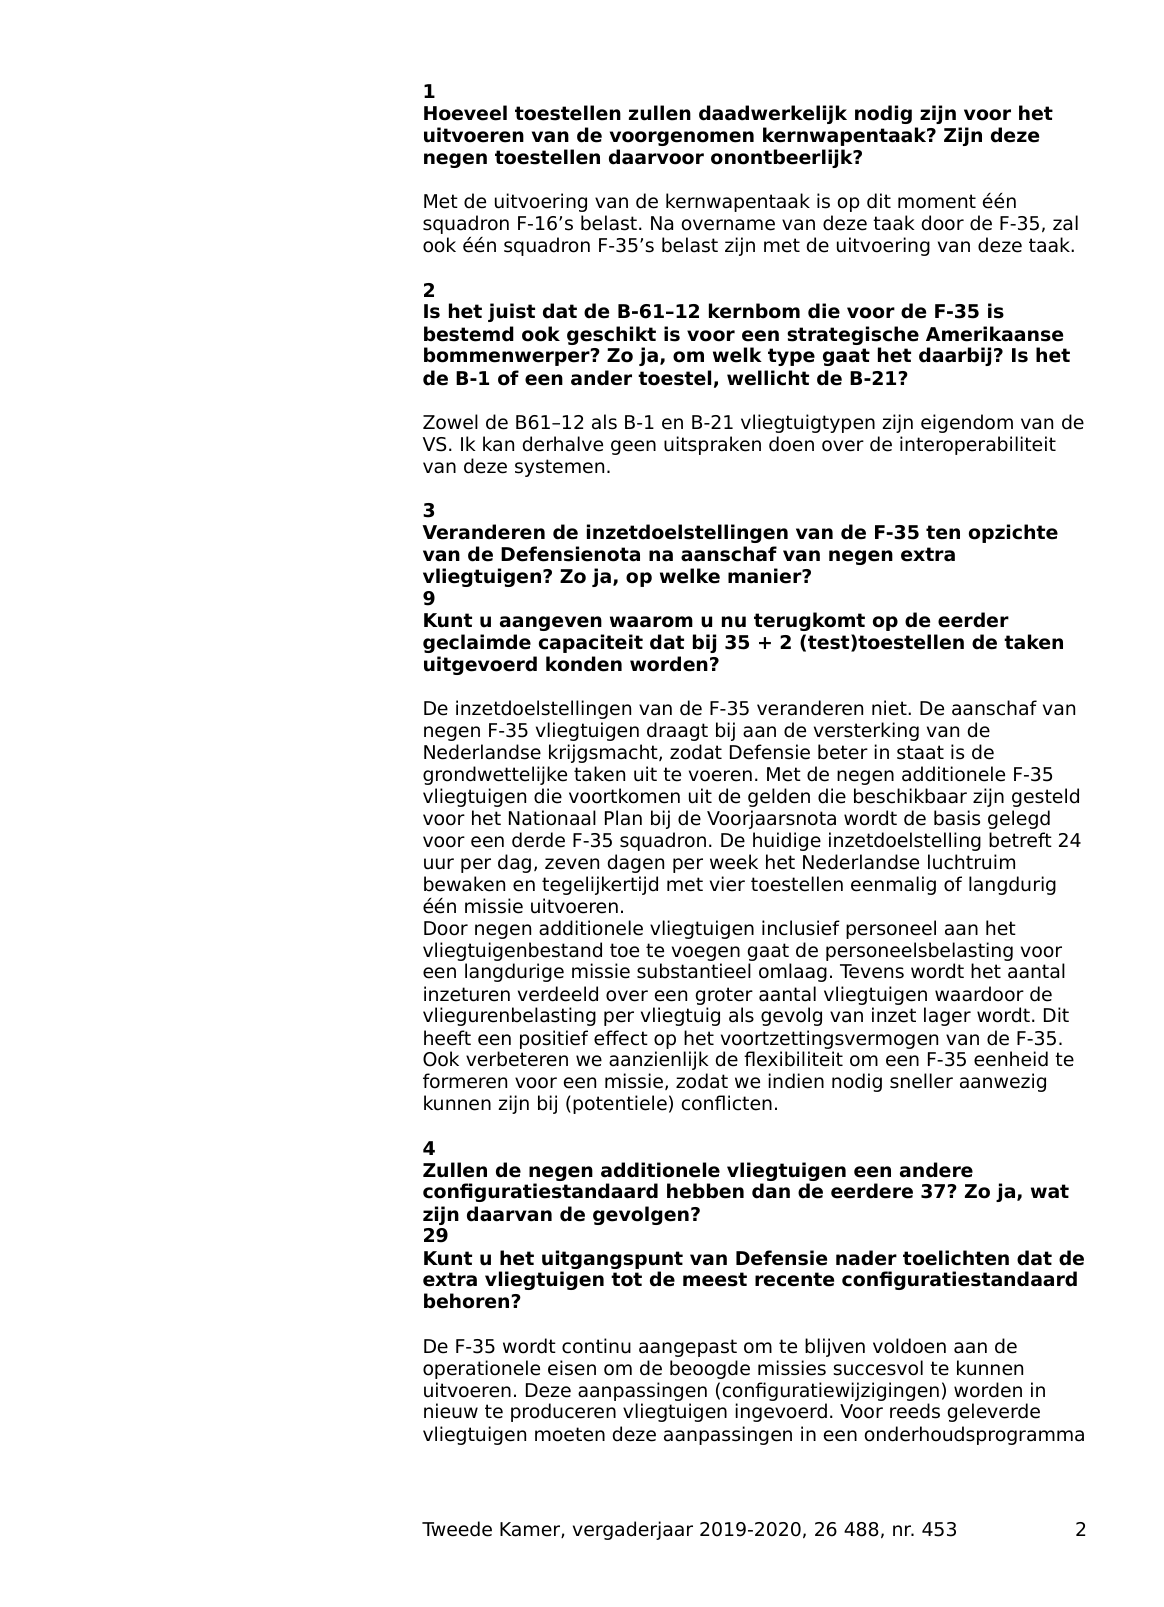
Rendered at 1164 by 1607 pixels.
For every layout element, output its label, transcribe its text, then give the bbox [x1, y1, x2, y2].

text 9 [422, 588, 1087, 609]
text Kunt u aangeven waarom u nu terugkomt op de eerder geclaimde capaciteit dat bij 35 + 2 (test)toestellen de taken uitgevoerd konden worden? [422, 609, 1087, 676]
text De inzetdoelstellingen van de F-35 veranderen niet. De aanschaf van negen F-35 vliegtuigen draagt bij aan de versterking van de Nederlandse krijgsmacht, zodat Defensie beter in staat is de grondwettelijke taken uit te voeren. Met de negen additionele F-35 vliegtuigen die voortkomen uit de gelden die beschikbaar zijn gesteld voor het Nationaal Plan bij de Voorjaarsnota wordt de basis gelegd voor een derde F-35 squadron. De huidige inzetdoelstelling betreft 24 uur per dag, zeven dagen per week het Nederlandse luchtruim bewaken en tegelijkertijd met vier toestellen eenmalig of langdurig één missie uitvoeren. [422, 698, 1087, 917]
text Zowel de B61–12 als B-1 en B-21 vliegtuigtypen zijn eigendom van de VS. Ik kan derhalve geen uitspraken doen over de interoperabiliteit van deze systemen. [422, 412, 1087, 477]
text Is het juist dat de B-61–12 kernbom die voor de F-35 is bestemd ook geschikt is voor een strategische Amerikaanse bommenwerper? Zo ja, om welk type gaat het daarbij? Is het de B-1 of een ander toestel, wellicht de B-21? [422, 301, 1087, 389]
text Door negen additionele vliegtuigen inclusief personeel aan het vliegtuigenbestand toe te voegen gaat de personeelsbelasting voor een langdurige missie substantieel omlaag. Tevens wordt het aantal inzeturen verdeeld over een groter aantal vliegtuigen waardoor de vliegurenbelasting per vliegtuig als gevolg van inzet lager wordt. Dit heeft een positief effect op het voortzettingsvermogen van de F-35. Ook verbeteren we aanzienlijk de flexibiliteit om een F-35 eenheid te formeren voor een missie, zodat we indien nodig sneller aanwezig kunnen zijn bij (potentiele) conflicten. [422, 917, 1087, 1115]
text 2 [422, 279, 1087, 301]
text Kunt u het uitgangspunt van Defensie nader toelichten dat de extra vliegtuigen tot de meest recente configuratiestandaard behoren? [422, 1247, 1087, 1313]
text Hoeveel toestellen zullen daadwerkelijk nodig zijn voor het uitvoeren van de voorgenomen kernwapentaak? Zijn deze negen toestellen daarvoor onontbeerlijk? [422, 103, 1087, 169]
text Met de uitvoering van de kernwapentaak is op dit moment één squadron F-16’s belast. Na overname van deze taak door de F-35, zal ook één squadron F-35’s belast zijn met de uitvoering van deze taak. [422, 191, 1087, 257]
text 1 [422, 81, 1087, 103]
text Zullen de negen additionele vliegtuigen een andere configuratiestandaard hebben dan de eerdere 37? Zo ja, wat zijn daarvan de gevolgen? [422, 1159, 1087, 1225]
text 29 [422, 1225, 1087, 1247]
text 4 [422, 1137, 1087, 1159]
text De F-35 wordt continu aangepast om te blijven voldoen aan de operationele eisen om de beoogde missies succesvol te kunnen uitvoeren. Deze aanpassingen (configuratiewijzigingen) worden in nieuw te produceren vliegtuigen ingevoerd. Voor reeds geleverde vliegtuigen moeten deze aanpassingen in een onderhoudsprogramma [422, 1336, 1087, 1445]
text Veranderen de inzetdoelstellingen van de F-35 ten opzichte van de Defensienota na aanschaf van negen extra vliegtuigen? Zo ja, op welke manier? [422, 522, 1087, 588]
text 3 [422, 500, 1087, 522]
